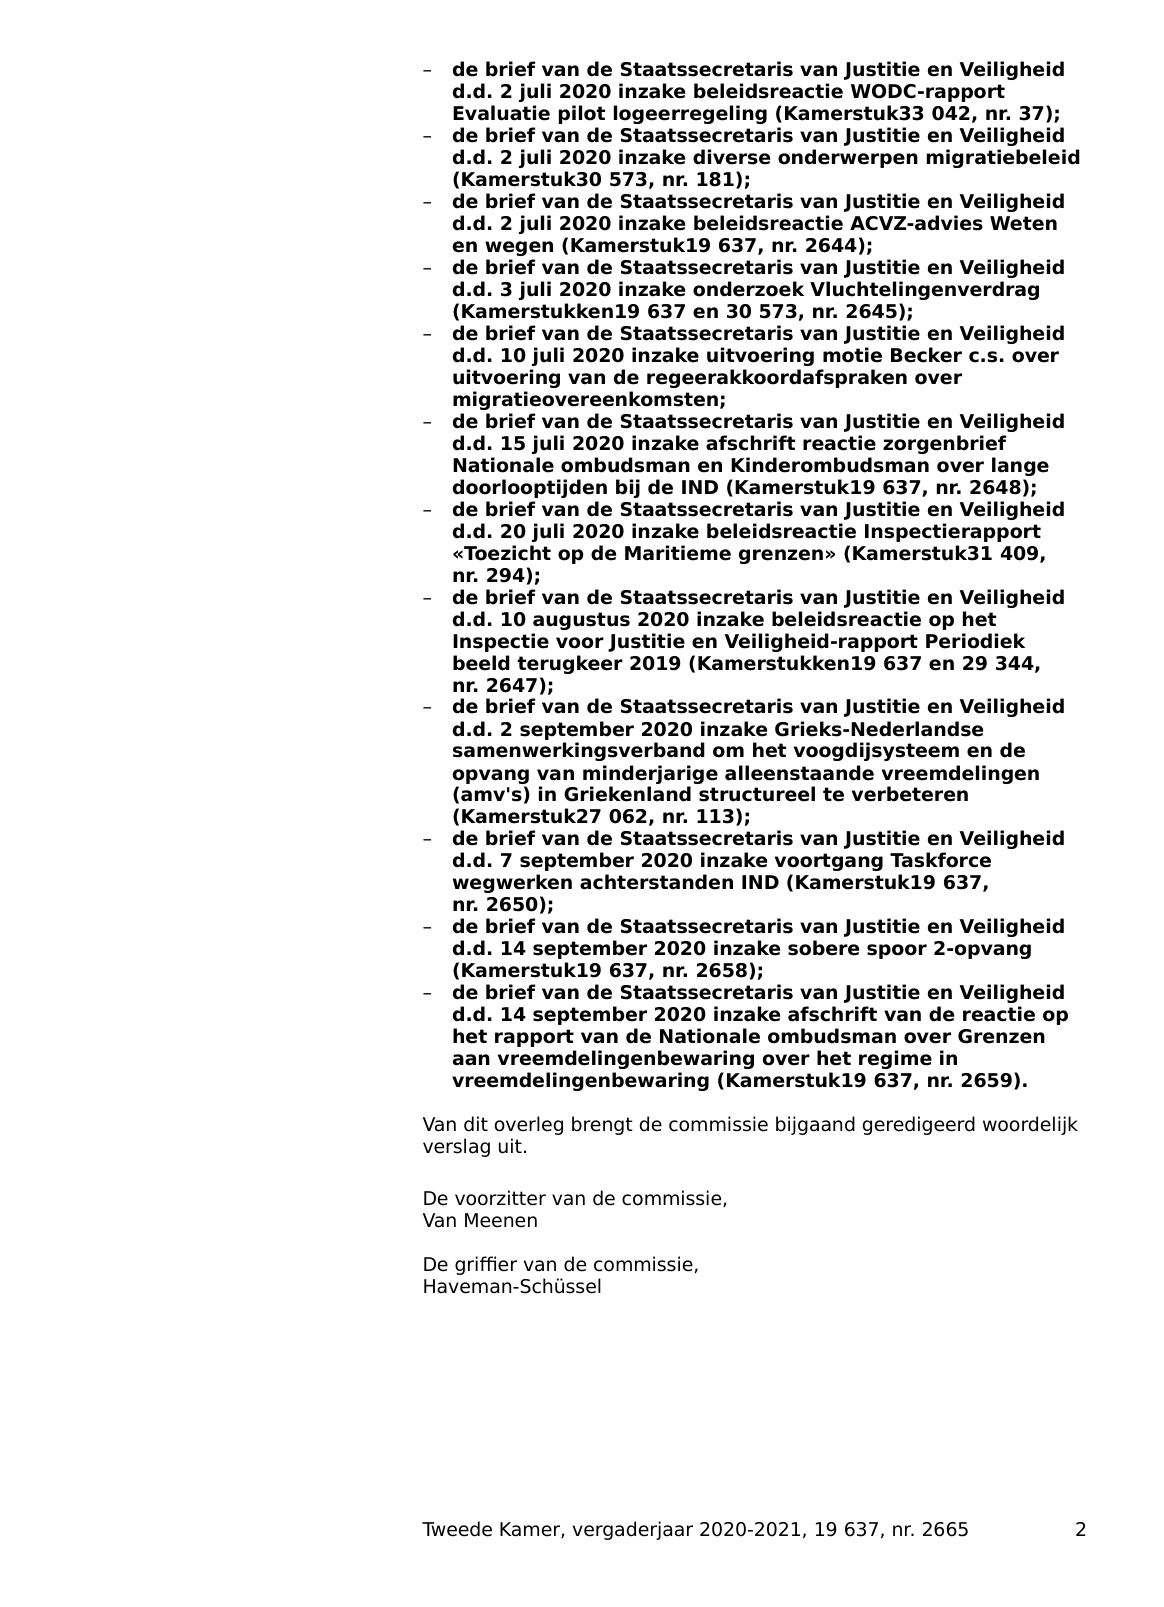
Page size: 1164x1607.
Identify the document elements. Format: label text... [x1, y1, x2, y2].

text – de brief van de Staatssecretaris van Justitie en Veiligheid d.d. 2 september 2020 inzake Grieks-Nederlandse samenwerkingsverband om het voogdijsysteem en de opvang van minderjarige alleenstaande vreemdelingen (amv's) in Griekenland structureel te verbeteren (Kamerstuk27 062, nr. 113); [422, 696, 1087, 828]
text – de brief van de Staatssecretaris van Justitie en Veiligheid d.d. 10 juli 2020 inzake uitvoering motie Becker c.s. over uitvoering van de regeerakkoordafspraken over migratieovereenkomsten; [422, 323, 1087, 411]
text De griffier van de commissie, Haveman-Schüssel [422, 1254, 1087, 1298]
text – de brief van de Staatssecretaris van Justitie en Veiligheid d.d. 2 juli 2020 inzake beleidsreactie ACVZ-advies Weten en wegen (Kamerstuk19 637, nr. 2644); [422, 191, 1087, 257]
text De voorzitter van de commissie, Van Meenen [422, 1188, 1087, 1232]
text Van dit overleg brengt de commissie bijgaand geredigeerd woordelijk verslag uit. [422, 1114, 1087, 1158]
text – de brief van de Staatssecretaris van Justitie en Veiligheid d.d. 2 juli 2020 inzake diverse onderwerpen migratiebeleid (Kamerstuk30 573, nr. 181); [422, 125, 1087, 191]
text – de brief van de Staatssecretaris van Justitie en Veiligheid d.d. 14 september 2020 inzake sobere spoor 2-opvang (Kamerstuk19 637, nr. 2658); [422, 916, 1087, 982]
text – de brief van de Staatssecretaris van Justitie en Veiligheid d.d. 14 september 2020 inzake afschrift van de reactie op het rapport van de Nationale ombudsman over Grenzen aan vreemdelingenbewaring over het regime in vreemdelingenbewaring (Kamerstuk19 637, nr. 2659). [422, 982, 1087, 1092]
text – de brief van de Staatssecretaris van Justitie en Veiligheid d.d. 7 september 2020 inzake voortgang Taskforce wegwerken achterstanden IND (Kamerstuk19 637, nr. 2650); [422, 828, 1087, 916]
text – de brief van de Staatssecretaris van Justitie en Veiligheid d.d. 15 juli 2020 inzake afschrift reactie zorgenbrief Nationale ombudsman en Kinderombudsman over lange doorlooptijden bij de IND (Kamerstuk19 637, nr. 2648); [422, 411, 1087, 499]
text – de brief van de Staatssecretaris van Justitie en Veiligheid d.d. 2 juli 2020 inzake beleidsreactie WODC-rapport Evaluatie pilot logeerregeling (Kamerstuk33 042, nr. 37); [422, 59, 1087, 125]
text – de brief van de Staatssecretaris van Justitie en Veiligheid d.d. 20 juli 2020 inzake beleidsreactie Inspectierapport «Toezicht op de Maritieme grenzen» (Kamerstuk31 409, nr. 294); [422, 499, 1087, 587]
text – de brief van de Staatssecretaris van Justitie en Veiligheid d.d. 10 augustus 2020 inzake beleidsreactie op het Inspectie voor Justitie en Veiligheid-rapport Periodiek beeld terugkeer 2019 (Kamerstukken19 637 en 29 344, nr. 2647); [422, 587, 1087, 696]
text – de brief van de Staatssecretaris van Justitie en Veiligheid d.d. 3 juli 2020 inzake onderzoek Vluchtelingenverdrag (Kamerstukken19 637 en 30 573, nr. 2645); [422, 257, 1087, 323]
